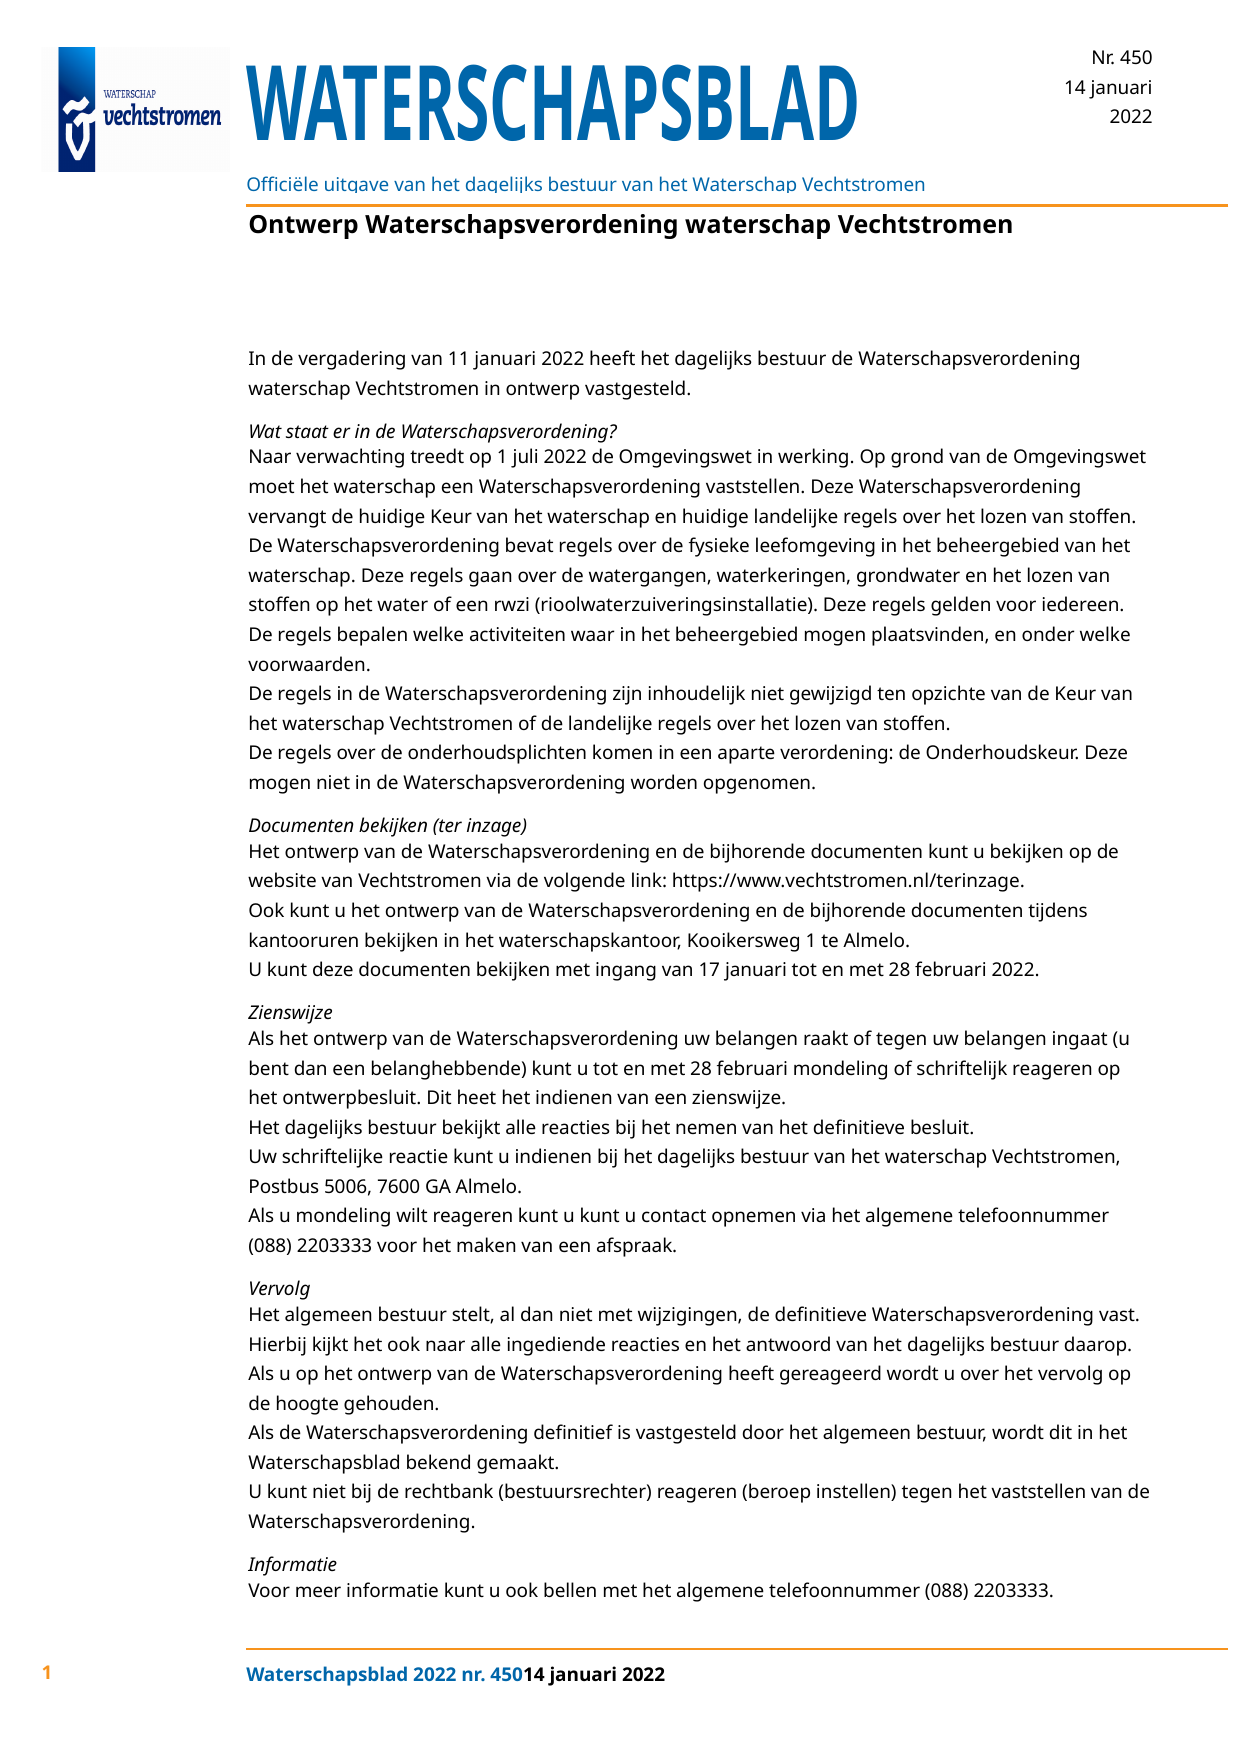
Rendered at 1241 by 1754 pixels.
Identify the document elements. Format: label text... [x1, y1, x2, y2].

text Als u mondeling wilt reageren kunt u kunt u contact opnemen via het algemene telefoonnummer (088) 2203333 voor het maken van een afspraak. [248, 1203, 1152, 1258]
text In de vergadering van 11 januari 2022 heeft het dagelijks bestuur de Waterschapsverordening waterschap Vechtstromen in ontwerp vastgesteld. [248, 345, 1152, 401]
text De regels over de onderhoudsplichten komen in een aparte verordening: de Onderhoudskeur. Deze mogen niet in de Waterschapsverordening worden opgenomen. [248, 739, 1152, 795]
text Naar verwachting treedt op 1 juli 2022 de Omgevingswet in werking. Op grond van de Omgevingswet moet het waterschap een Waterschapsverordening vaststellen. Deze Waterschapsverordening vervangt de huidige Keur van het waterschap en huidige landelijke regels over het lozen van stoffen. [248, 444, 1152, 529]
text U kunt niet bij de rechtbank (bestuursrechter) reageren (beroep instellen) tegen het vaststellen van de Waterschapsverordening. [248, 1479, 1152, 1534]
text Als u op het ontwerp van de Waterschapsverordening heeft gereageerd wordt u over het vervolg op de hoogte gehouden. [248, 1360, 1152, 1416]
text Als het ontwerp van de Waterschapsverordening uw belangen raakt of tegen uw belangen ingaat (u bent dan een belanghebbende) kunt u tot en met 28 februari mondeling of schriftelijk reageren op het ontwerpbesluit. Dit heet het indienen van een zienswijze. [248, 1025, 1152, 1110]
text Zienswijze [248, 999, 1152, 1025]
text Uw schriftelijke reactie kunt u indienen bij het dagelijks bestuur van het waterschap Vechtstromen, Postbus 5006, 7600 GA Almelo. [248, 1143, 1152, 1199]
text Vervolg [248, 1275, 1152, 1301]
text Wat staat er in de Waterschapsverordening? [248, 418, 1152, 444]
text De Waterschapsverordening bevat regels over de fysieke leefomgeving in het beheergebied van het waterschap. Deze regels gaan over de watergangen, waterkeringen, grondwater en het lozen van stoffen op het water of een rwzi (rioolwaterzuiveringsinstallatie). Deze regels gelden voor iedereen. De regels bepalen welke activiteiten waar in het beheergebied mogen plaatsvinden, en onder welke voorwaarden. [248, 532, 1152, 677]
text De regels in de Waterschapsverordening zijn inhoudelijk niet gewijzigd ten opzichte van de Keur van het waterschap Vechtstromen of de landelijke regels over het lozen van stoffen. [248, 680, 1152, 736]
text Documenten bekijken (ter inzage) [248, 812, 1152, 838]
text Informatie [248, 1551, 1152, 1577]
text Voor meer informatie kunt u ook bellen met het algemene telefoonnummer (088) 2203333. [248, 1577, 1152, 1603]
text Het dagelijks bestuur bekijkt alle reacties bij het nemen van het definitieve besluit. [248, 1114, 1152, 1140]
text Ontwerp Waterschapsverordening waterschap Vechtstromen [248, 207, 1152, 241]
text Ook kunt u het ontwerp van de Waterschapsverordening en de bijhorende documenten tijdens kantooruren bekijken in het waterschapskantoor, Kooikersweg 1 te Almelo. [248, 897, 1152, 952]
text Als de Waterschapsverordening definitief is vastgesteld door het algemeen bestuur, wordt dit in het Waterschapsblad bekend gemaakt. [248, 1419, 1152, 1475]
text Het algemeen bestuur stelt, al dan niet met wijzigingen, de definitieve Waterschapsverordening vast. Hierbij kijkt het ook naar alle ingediende reacties en het antwoord van het dagelijks bestuur daarop. [248, 1301, 1152, 1356]
text Het ontwerp van de Waterschapsverordening en de bijhorende documenten kunt u bekijken op de website van Vechtstromen via de volgende link: https://www.vechtstromen.nl/terinzage. [248, 838, 1152, 893]
picture [41, 47, 231, 172]
text U kunt deze documenten bekijken met ingang van 17 januari tot en met 28 februari 2022. [248, 956, 1152, 982]
